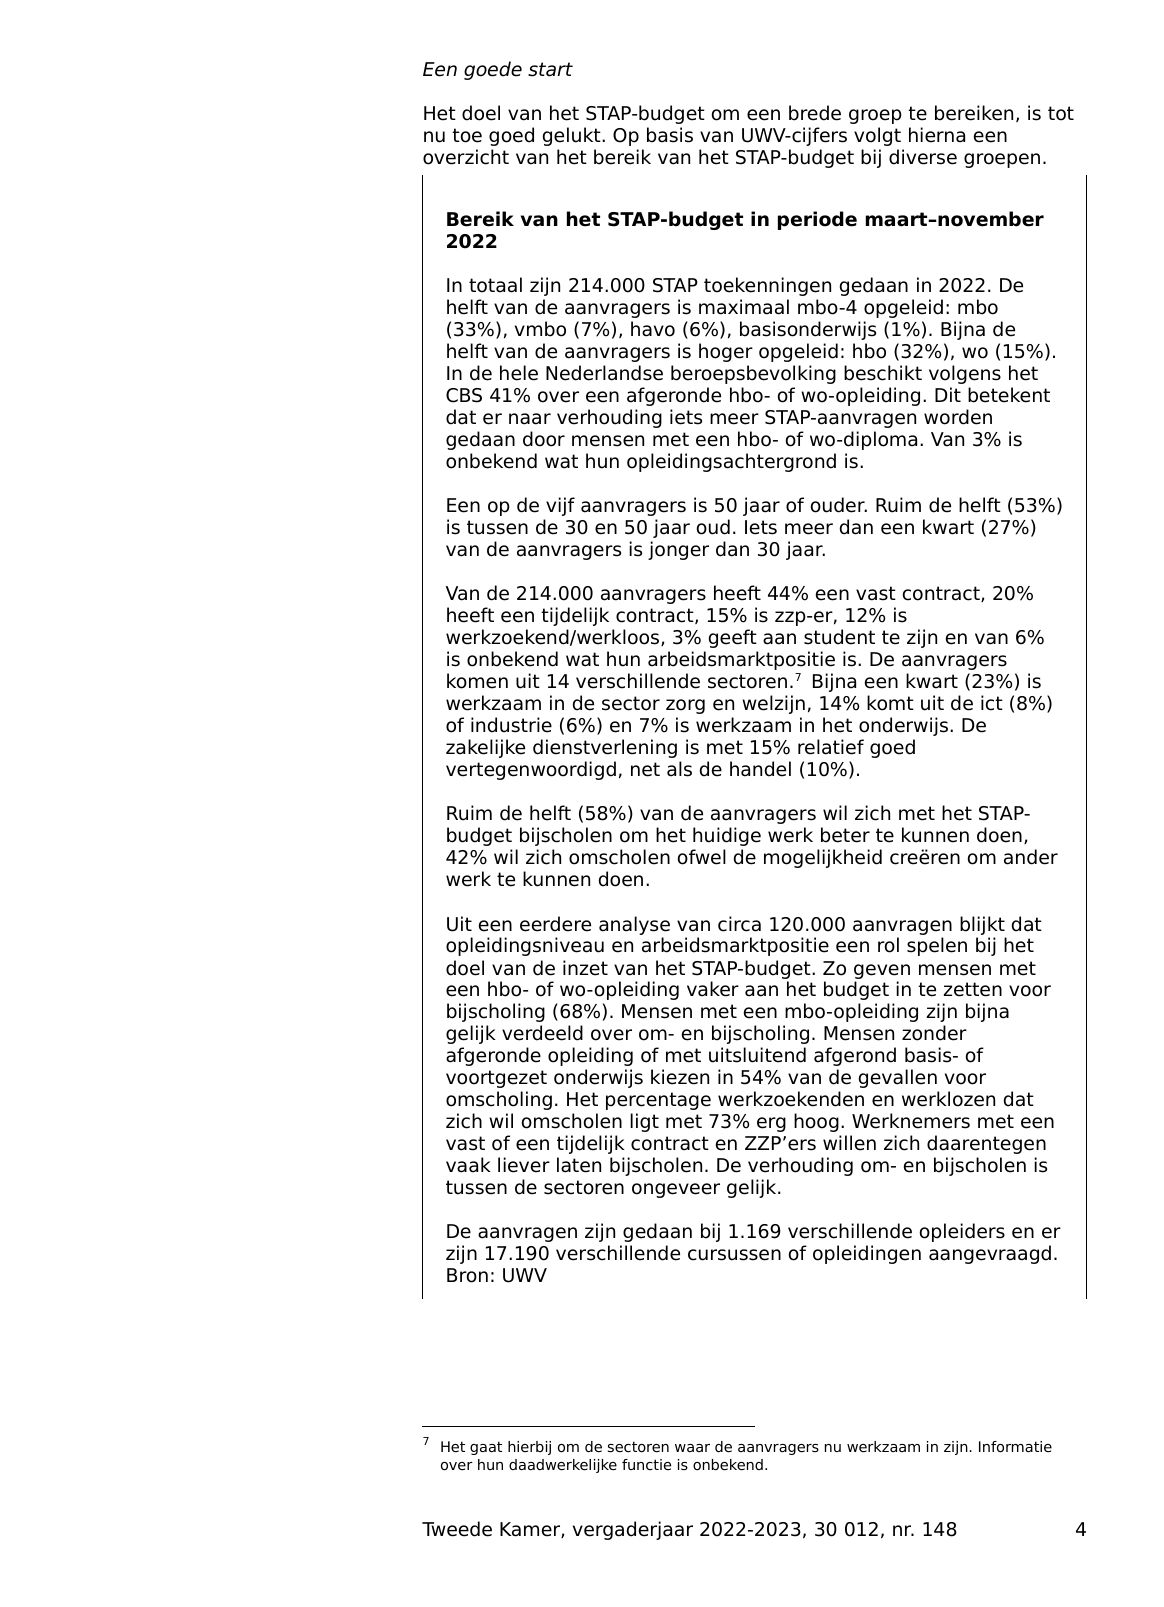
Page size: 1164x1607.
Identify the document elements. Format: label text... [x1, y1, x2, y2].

subtitle Een goede start [422, 59, 1087, 81]
text Het doel van het STAP-budget om een brede groep te bereiken, is tot nu toe goed gelukt. Op basis van UWV-cijfers volgt hierna een overzicht van het bereik van het STAP-budget bij diverse groepen. [422, 103, 1087, 169]
table_header Bereik van het STAP-budget in periode maart–november 2022 In totaal zijn 214.000 STAP toekenningen gedaan in 2022. De helft van de aanvragers is maximaal mbo-4 opgeleid: mbo (33%), vmbo (7%), havo (6%), basisonderwijs (1%). Bijna de helft van de aanvragers is hoger opgeleid: hbo (32%), wo (15%). In de hele Nederlandse beroepsbevolking beschikt volgens het CBS 41% over een afgeronde hbo- of wo-opleiding. Dit betekent dat er naar verhouding iets meer STAP-aanvragen worden gedaan door mensen met een hbo- of wo-diploma. Van 3% is onbekend wat hun opleidingsachtergrond is. Een op de vijf aanvragers is 50 jaar of ouder. Ruim de helft (53%) is tussen de 30 en 50 jaar oud. Iets meer dan een kwart (27%) van de aanvragers is jonger dan 30 jaar. Van de 214.000 aanvragers heeft 44% een vast contract, 20% heeft een tijdelijk contract, 15% is zzp-er, 12% is werkzoekend/werkloos, 3% geeft aan student te zijn en van 6% is onbekend wat hun arbeidsmarktpositie is. De aanvragers komen uit 14 verschillende sectoren. Bijna een kwart (23%) is werkzaam in de sector zorg en welzijn, 14% komt uit de ict (8%) of industrie (6%) en 7% is werkzaam in het onderwijs. De zakelijke dienstverlening is met 15% relatief goed vertegenwoordigd, net als de handel (10%). Ruim de helft (58%) van de aanvragers wil zich met het STAP-budget bijscholen om het huidige werk beter te kunnen doen, 42% wil zich omscholen ofwel de mogelijkheid creëren om ander werk te kunnen doen. Uit een eerdere analyse van circa 120.000 aanvragen blijkt dat opleidingsniveau en arbeidsmarktpositie een rol spelen bij het doel van de inzet van het STAP-budget. Zo geven mensen met een hbo- of wo-opleiding vaker aan het budget in te zetten voor bijscholing (68%). Mensen met een mbo-opleiding zijn bijna gelijk verdeeld over om- en bijscholing. Mensen zonder afgeronde opleiding of met uitsluitend afgerond basis- of voortgezet onderwijs kiezen in 54% van de gevallen voor omscholing. Het percentage werkzoekenden en werklozen dat zich wil omscholen ligt met 73% erg hoog. Werknemers met een vast of een tijdelijk contract en ZZP’ers willen zich daarentegen vaak liever laten bijscholen. De verhouding om- en bijscholen is tussen de sectoren ongeveer gelijk. De aanvragen zijn gedaan bij 1.169 verschillende opleiders en er zijn 17.190 verschillende cursussen of opleidingen aangevraagd. Bron: UWV [423, 175, 1086, 1299]
